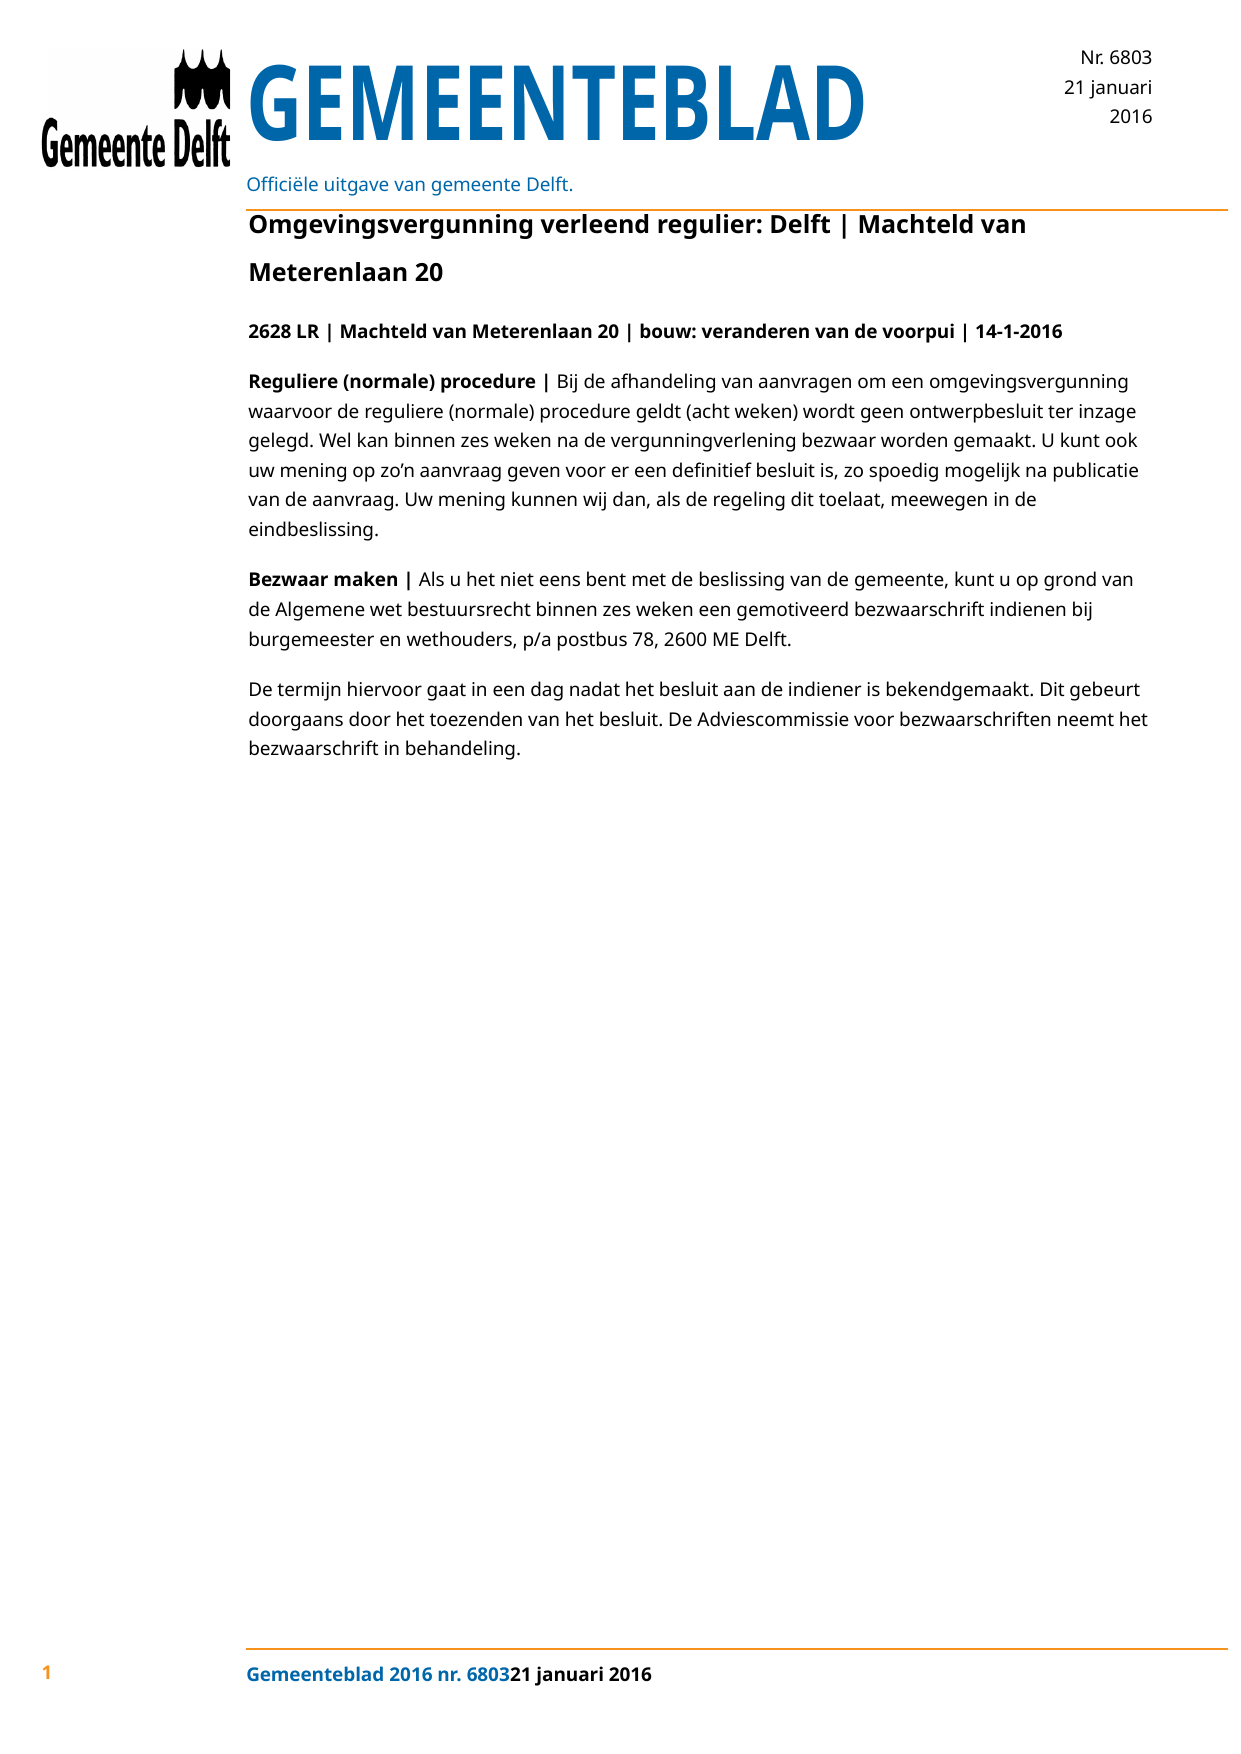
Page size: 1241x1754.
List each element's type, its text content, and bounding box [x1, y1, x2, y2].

picture [41, 47, 231, 172]
text Omgevingsvergunning verleend regulier: Delft | Machteld van Meterenlaan 20 [248, 211, 1152, 288]
text 2628 LR | Machteld van Meterenlaan 20 | bouw: veranderen van de voorpui | 14-1-2016 [248, 318, 1152, 344]
text Reguliere (normale) procedure | Bij de afhandeling van aanvragen om een omgevingsvergunning waarvoor de reguliere (normale) procedure geldt (acht weken) wordt geen ontwerpbesluit ter inzage gelegd. Wel kan binnen zes weken na de vergunningverlening bezwaar worden gemaakt. U kunt ook uw mening op zo’n aanvraag geven voor er een definitief besluit is, zo spoedig mogelijk na publicatie van de aanvraag. Uw mening kunnen wij dan, als de regeling dit toelaat, meewegen in de eindbeslissing. [248, 368, 1152, 542]
text Bezwaar maken | Als u het niet eens bent met de beslissing van de gemeente, kunt u op grond van de Algemene wet bestuursrecht binnen zes weken een gemotiveerd bezwaarschrift indienen bij burgemeester en wethouders, p/a postbus 78, 2600 ME Delft. [248, 567, 1152, 652]
text De termijn hiervoor gaat in een dag nadat het besluit aan de indiener is bekendgemaakt. Dit gebeurt doorgaans door het toezenden van het besluit. De Adviescommissie voor bezwaarschriften neemt het bezwaarschrift in behandeling. [248, 676, 1152, 761]
